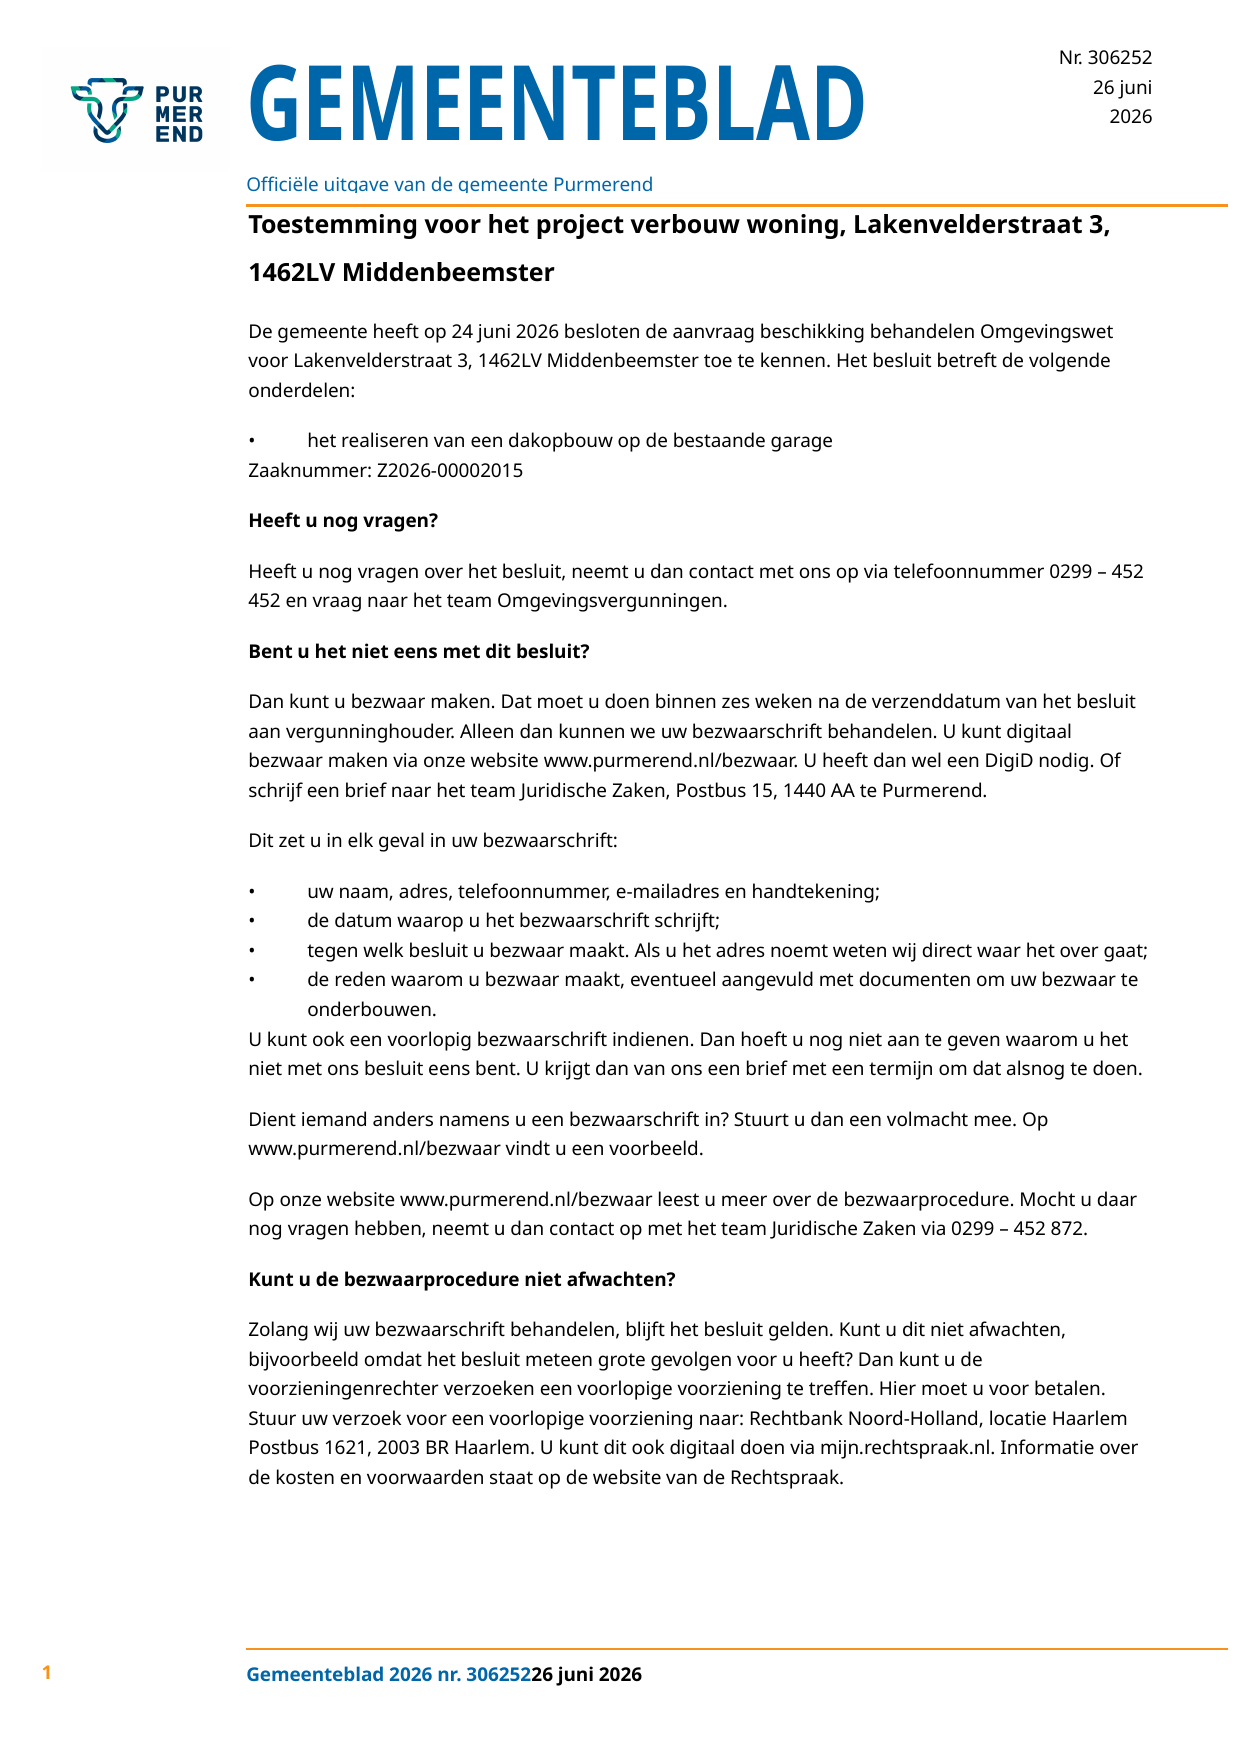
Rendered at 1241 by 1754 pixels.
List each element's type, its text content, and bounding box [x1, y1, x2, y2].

text Toestemming voor het project verbouw woning, Lakenvelderstraat 3, 1462LV Middenbeemster [248, 207, 1152, 288]
text Zolang wij uw bezwaarschrift behandelen, blijft het besluit gelden. Kunt u dit niet afwachten, bijvoorbeeld omdat het besluit meteen grote gevolgen voor u heeft? Dan kunt u de voorzieningenrechter verzoeken een voorlopige voorziening te treffen. Hier moet u voor betalen. Stuur uw verzoek voor een voorlopige voorziening naar: Rechtbank Noord-Holland, locatie Haarlem Postbus 1621, 2003 BR Haarlem. U kunt dit ook digitaal doen via mijn.rechtspraak.nl. Informatie over de kosten en voorwaarden staat op de website van de Rechtspraak. [248, 1316, 1152, 1490]
text Bent u het niet eens met dit besluit? [248, 638, 1152, 664]
text U kunt ook een voorlopig bezwaarschrift indienen. Dan hoeft u nog niet aan te geven waarom u het niet met ons besluit eens bent. U krijgt dan van ons een brief met een termijn om dat alsnog te doen. [248, 1026, 1152, 1081]
text Dan kunt u bezwaar maken. Dat moet u doen binnen zes weken na de verzenddatum van het besluit aan vergunninghouder. Alleen dan kunnen we uw bezwaarschrift behandelen. U kunt digitaal bezwaar maken via onze website www.purmerend.nl/bezwaar. U heeft dan wel een DigiD nodig. Of schrijf een brief naar het team Juridische Zaken, Postbus 15, 1440 AA te Purmerend. [248, 688, 1152, 803]
text Heeft u nog vragen? [248, 507, 1152, 533]
text De gemeente heeft op 24 juni 2026 besloten de aanvraag beschikking behandelen Omgevingswet voor Lakenvelderstraat 3, 1462LV Middenbeemster toe te kennen. Het besluit betreft de volgende onderdelen: [248, 318, 1152, 403]
list uw naam, adres, telefoonnummer, e-mailadres en handtekening; [248, 878, 1152, 904]
text Kunt u de bezwaarprocedure niet afwachten? [248, 1266, 1152, 1292]
text Heeft u nog vragen over het besluit, neemt u dan contact met ons op via telefoonnummer 0299 – 452 452 en vraag naar het team Omgevingsvergunningen. [248, 558, 1152, 613]
text Zaaknummer: Z2026-00002015 [248, 457, 1152, 483]
picture [41, 47, 231, 172]
list tegen welk besluit u bezwaar maakt. Als u het adres noemt weten wij direct waar het over gaat; [248, 937, 1152, 963]
text Dient iemand anders namens u een bezwaarschrift in? Stuurt u dan een volmacht mee. Op www.purmerend.nl/bezwaar vindt u een voorbeeld. [248, 1106, 1152, 1161]
list de datum waarop u het bezwaarschrift schrijft; [248, 907, 1152, 933]
list de reden waarom u bezwaar maakt, eventueel aangevuld met documenten om uw bezwaar te onderbouwen. [248, 967, 1152, 1022]
text Dit zet u in elk geval in uw bezwaarschrift: [248, 827, 1152, 853]
list het realiseren van een dakopbouw op de bestaande garage [248, 427, 1152, 453]
text Op onze website www.purmerend.nl/bezwaar leest u meer over de bezwaarprocedure. Mocht u daar nog vragen hebben, neemt u dan contact op met het team Juridische Zaken via 0299 – 452 872. [248, 1186, 1152, 1241]
